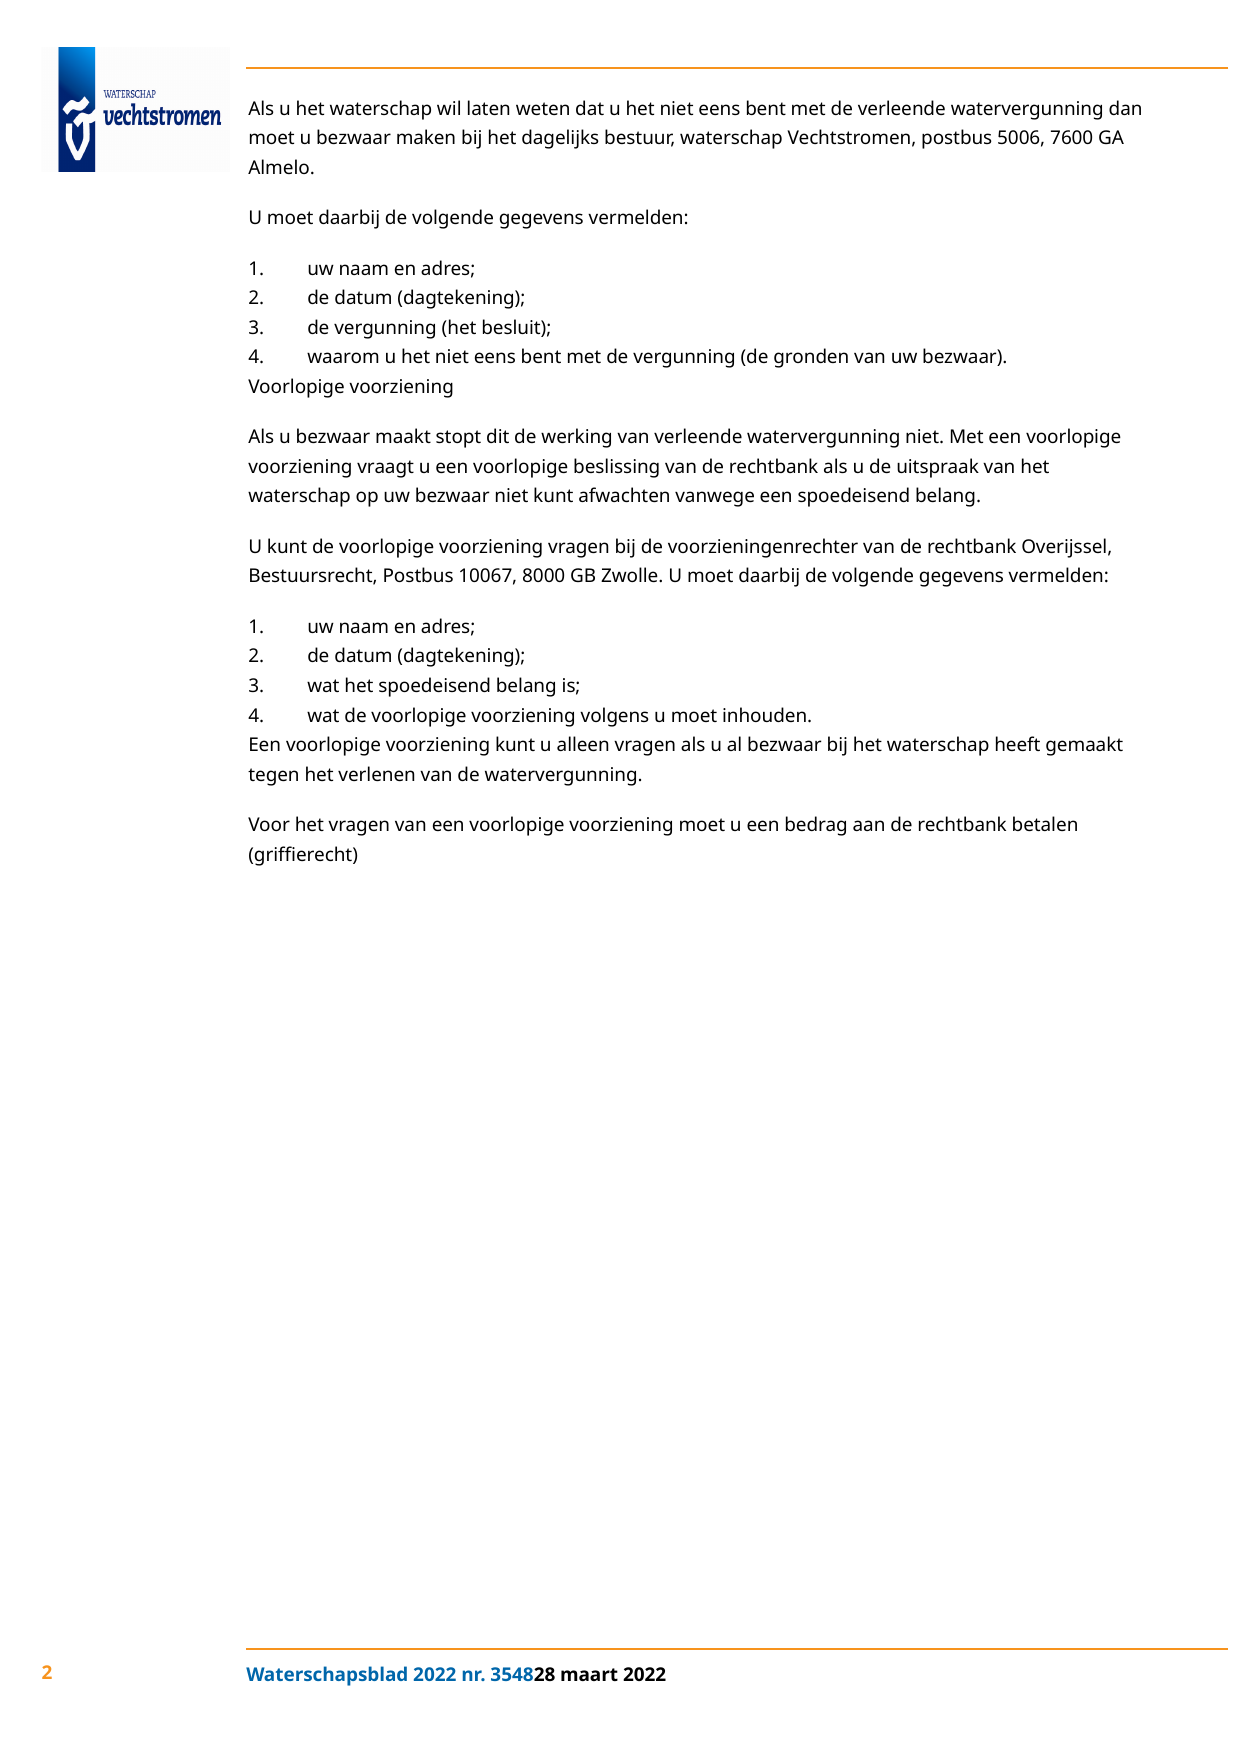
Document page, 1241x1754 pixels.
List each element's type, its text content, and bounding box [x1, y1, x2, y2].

list uw naam en adres; [248, 255, 1152, 281]
text Als u bezwaar maakt stopt dit de werking van verleende watervergunning niet. Met een voorlopige voorziening vraagt u een voorlopige beslissing van de rechtbank als u de uitspraak van het waterschap op uw bezwaar niet kunt afwachten vanwege een spoedeisend belang. [248, 423, 1152, 508]
list waarom u het niet eens bent met de vergunning (de gronden van uw bezwaar). [248, 343, 1152, 369]
text U moet daarbij de volgende gegevens vermelden: [248, 204, 1152, 230]
list wat de voorlopige voorziening volgens u moet inhouden. [248, 702, 1152, 728]
list wat het spoedeisend belang is; [248, 672, 1152, 698]
text Een voorlopige voorziening kunt u alleen vragen als u al bezwaar bij het waterschap heeft gemaakt tegen het verlenen van de watervergunning. [248, 731, 1152, 787]
text Voor het vragen van een voorlopige voorziening moet u een bedrag aan de rechtbank betalen (griffierecht) [248, 811, 1152, 867]
list de datum (dagtekening); [248, 643, 1152, 668]
picture [41, 47, 231, 172]
text Als u het waterschap wil laten weten dat u het niet eens bent met de verleende watervergunning dan moet u bezwaar maken bij het dagelijks bestuur, waterschap Vechtstromen, postbus 5006, 7600 GA Almelo. [248, 95, 1152, 180]
list de vergunning (het besluit); [248, 314, 1152, 340]
list uw naam en adres; [248, 613, 1152, 639]
list de datum (dagtekening); [248, 284, 1152, 310]
text Voorlopige voorziening [248, 373, 1152, 399]
text U kunt de voorlopige voorziening vragen bij de voorzieningenrechter van de rechtbank Overijssel, Bestuursrecht, Postbus 10067, 8000 GB Zwolle. U moet daarbij de volgende gegevens vermelden: [248, 533, 1152, 588]
